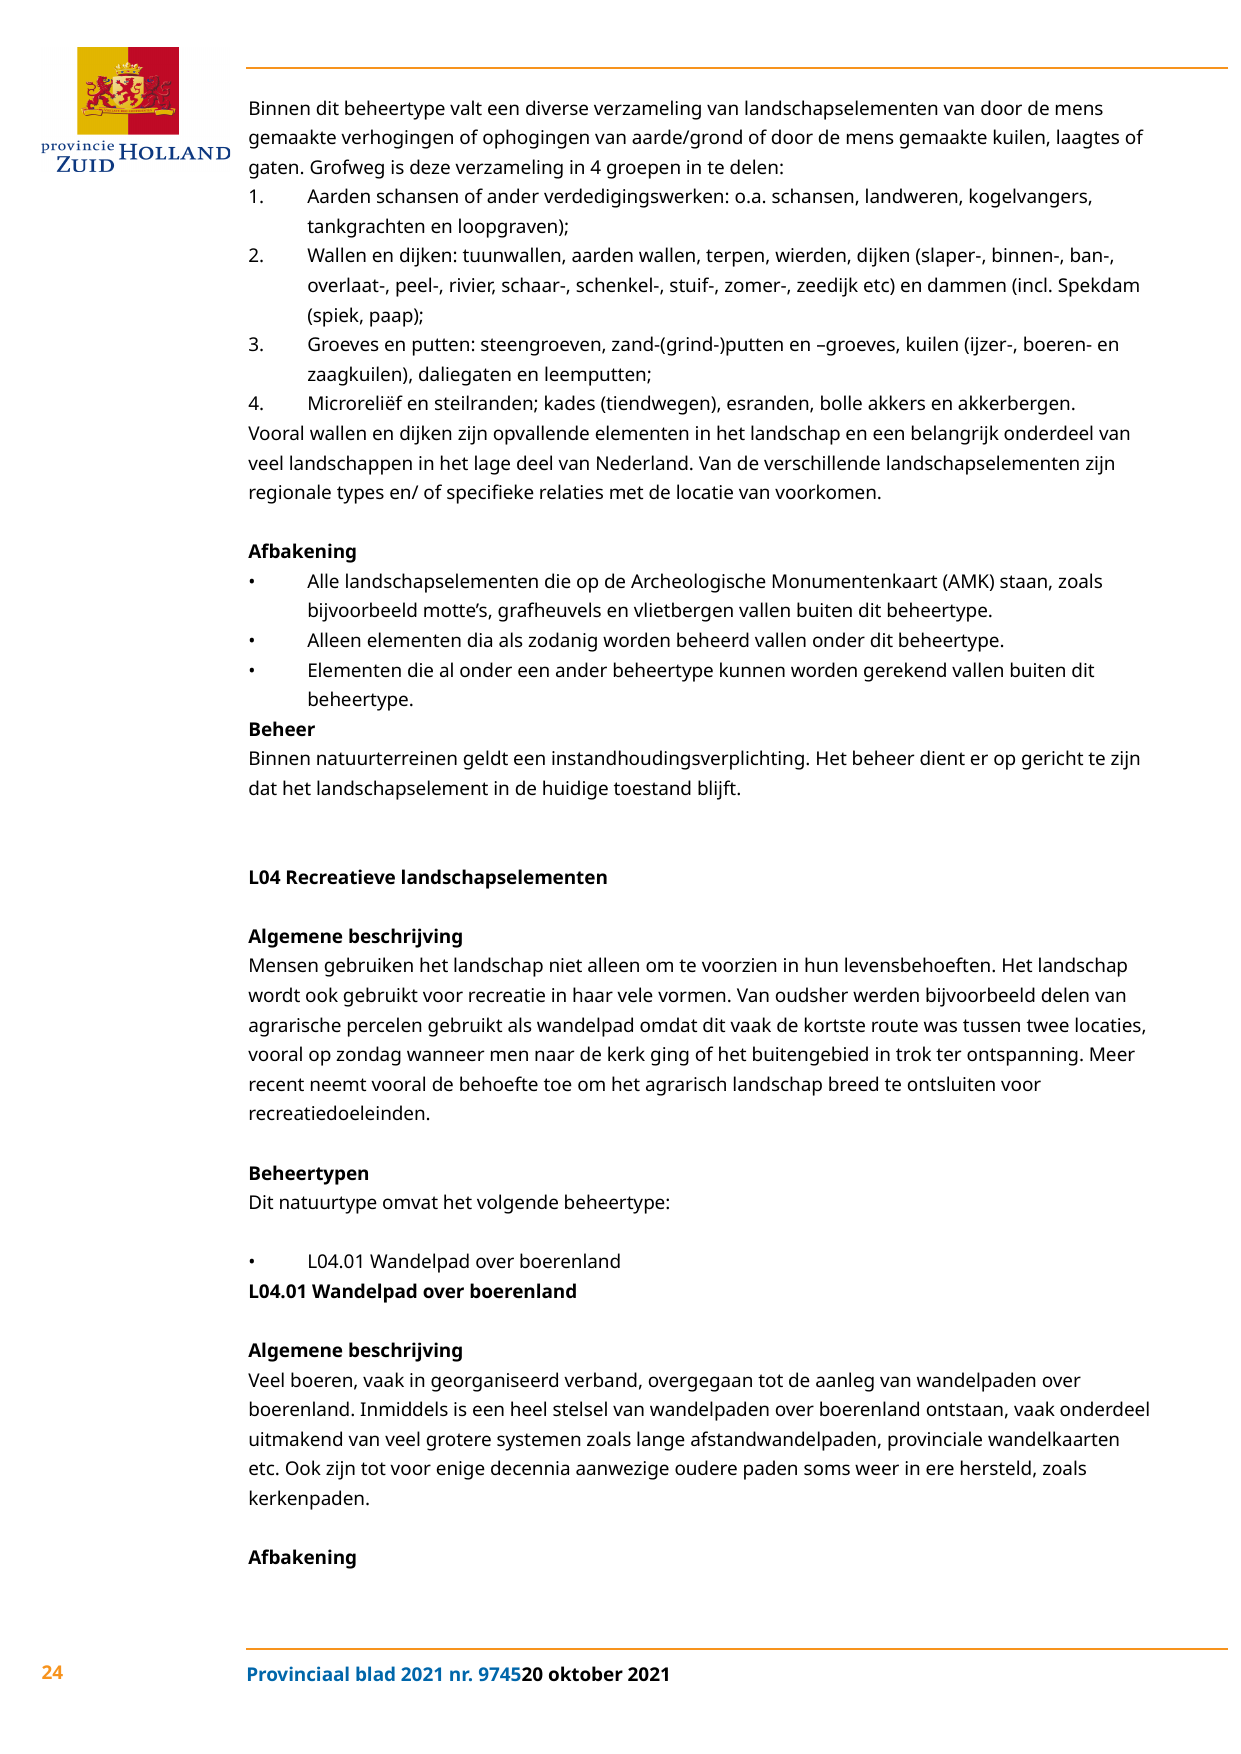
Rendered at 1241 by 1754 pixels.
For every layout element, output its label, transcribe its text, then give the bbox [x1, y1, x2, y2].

text Algemene beschrijving [248, 923, 1152, 949]
text Binnen dit beheertype valt een diverse verzameling van landschapselementen van door de mens gemaakte verhogingen of ophogingen van aarde/grond of door de mens gemaakte kuilen, laagtes of gaten. Grofweg is deze verzameling in 4 groepen in te delen: [248, 95, 1152, 180]
text Binnen natuurterreinen geldt een instandhoudingsverplichting. Het beheer dient er op gericht te zijn dat het landschapselement in de huidige toestand blijft. [248, 746, 1152, 801]
text L04.01 Wandelpad over boerenland [248, 1278, 1152, 1304]
text Beheertypen [248, 1160, 1152, 1186]
list Alleen elementen dia als zodanig worden beheerd vallen onder dit beheertype. [248, 627, 1152, 653]
text Afbakening [248, 538, 1152, 564]
text Afbakening [248, 1544, 1152, 1570]
text Vooral wallen en dijken zijn opvallende elementen in het landschap en een belangrijk onderdeel van veel landschappen in het lage deel van Nederland. Van de verschillende landschapselementen zijn regionale types en/ of specifieke relaties met de locatie van voorkomen. [248, 420, 1152, 505]
list Groeves en putten: steengroeven, zand-(grind-)putten en –groeves, kuilen (ijzer-, boeren- en zaagkuilen), daliegaten en leemputten; [248, 331, 1152, 387]
text Mensen gebruiken het landschap niet alleen om te voorzien in hun levensbehoeften. Het landschap wordt ook gebruikt voor recreatie in haar vele vormen. Van oudsher werden bijvoorbeeld delen van agrarische percelen gebruikt als wandelpad omdat dit vaak de kortste route was tussen twee locaties, vooral op zondag wanneer men naar de kerk ging of het buitengebied in trok ter ontspanning. Meer recent neemt vooral de behoefte toe om het agrarisch landschap breed te ontsluiten voor recreatiedoeleinden. [248, 953, 1152, 1126]
list Elementen die al onder een ander beheertype kunnen worden gerekend vallen buiten dit beheertype. [248, 657, 1152, 712]
list Wallen en dijken: tuunwallen, aarden wallen, terpen, wierden, dijken (slaper-, binnen-, ban-, overlaat-, peel-, rivier, schaar-, schenkel-, stuif-, zomer-, zeedijk etc) en dammen (incl. Spekdam (spiek, paap); [248, 243, 1152, 328]
list Microreliëf en steilranden; kades (tiendwegen), esranden, bolle akkers en akkerbergen. [248, 391, 1152, 416]
text Dit natuurtype omvat het volgende beheertype: [248, 1189, 1152, 1215]
list Alle landschapselementen die op de Archeologische Monumentenkaart (AMK) staan, zoals bijvoorbeeld motte’s, grafheuvels en vlietbergen vallen buiten dit beheertype. [248, 568, 1152, 623]
text L04 Recreatieve landschapselementen [248, 864, 1152, 890]
text Veel boeren, vaak in georganiseerd verband, overgegaan tot de aanleg van wandelpaden over boerenland. Inmiddels is een heel stelsel van wandelpaden over boerenland ontstaan, vaak onderdeel uitmakend van veel grotere systemen zoals lange afstandwandelpaden, provinciale wandelkaarten etc. Ook zijn tot voor enige decennia aanwezige oudere paden soms weer in ere hersteld, zoals kerkenpaden. [248, 1367, 1152, 1511]
picture [41, 47, 231, 172]
list Aarden schansen of ander verdedigingswerken: o.a. schansen, landweren, kogelvangers, tankgrachten en loopgraven); [248, 183, 1152, 239]
text Algemene beschrijving [248, 1337, 1152, 1363]
text Beheer [248, 716, 1152, 742]
list L04.01 Wandelpad over boerenland [248, 1248, 1152, 1274]
